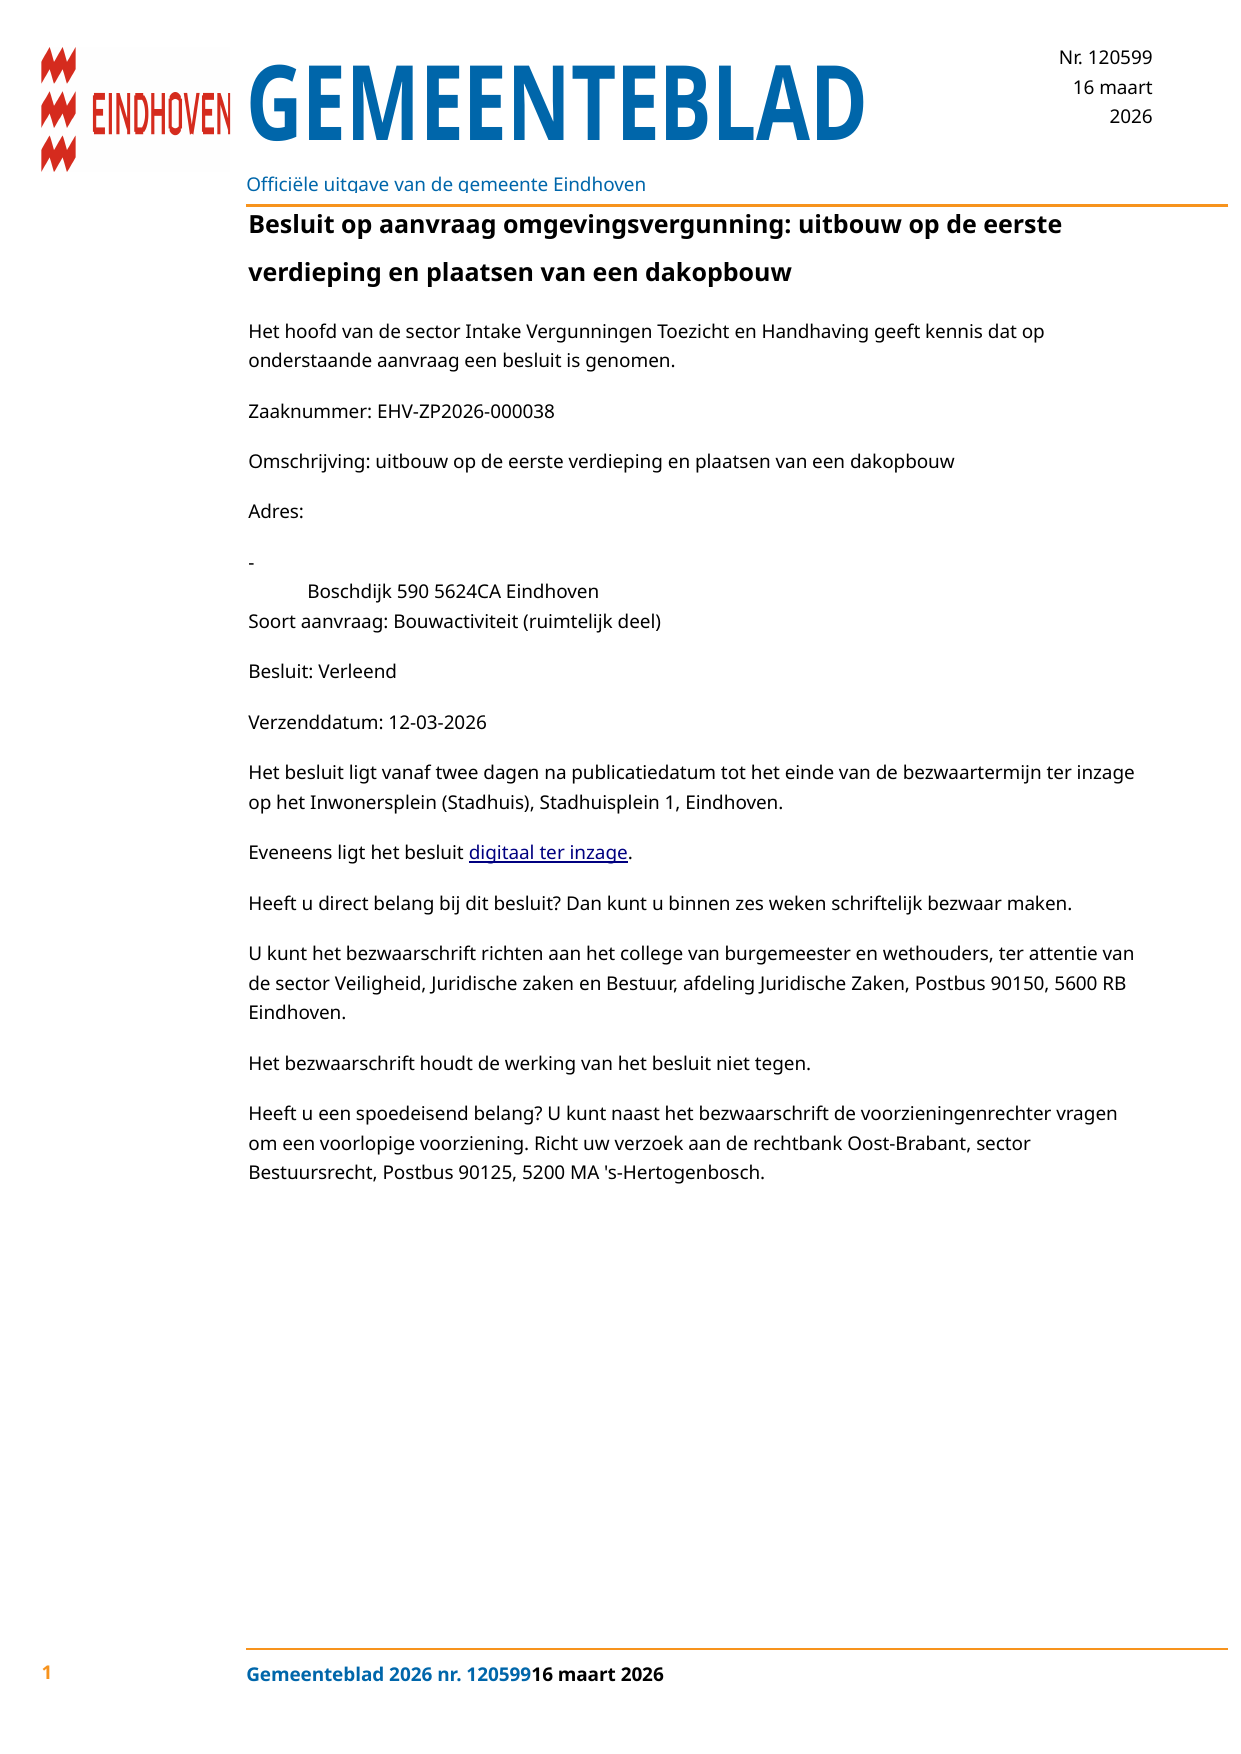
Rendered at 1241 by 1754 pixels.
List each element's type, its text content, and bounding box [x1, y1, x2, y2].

list Boschdijk 590 5624CA Eindhoven [248, 579, 1152, 604]
text Heeft u direct belang bij dit besluit? Dan kunt u binnen zes weken schriftelijk bezwaar maken. [248, 890, 1152, 916]
text Het besluit ligt vanaf twee dagen na publicatiedatum tot het einde van de bezwaartermijn ter inzage op het Inwonersplein (Stadhuis), Stadhuisplein 1, Eindhoven. [248, 759, 1152, 815]
text Soort aanvraag: Bouwactiviteit (ruimtelijk deel) [248, 608, 1152, 634]
text Heeft u een spoedeisend belang? U kunt naast het bezwaarschrift de voorzieningenrechter vragen om een voorlopige voorziening. Richt uw verzoek aan de rechtbank Oost-Brabant, sector Bestuursrecht, Postbus 90125, 5200 MA 's-Hertogenbosch. [248, 1100, 1152, 1185]
text Adres: [248, 499, 1152, 524]
text Eveneens ligt het besluit digitaal ter inzage. [248, 839, 1152, 865]
text Zaaknummer: EHV-ZP2026-000038 [248, 398, 1152, 424]
text U kunt het bezwaarschrift richten aan het college van burgemeester en wethouders, ter attentie van de sector Veiligheid, Juridische zaken en Bestuur, afdeling Juridische Zaken, Postbus 90150, 5600 RB Eindhoven. [248, 940, 1152, 1025]
text Verzenddatum: 12-03-2026 [248, 709, 1152, 735]
picture [41, 47, 231, 172]
text Besluit op aanvraag omgevingsvergunning: uitbouw op de eerste verdieping en plaatsen van een dakopbouw [248, 207, 1152, 288]
text Besluit: Verleend [248, 659, 1152, 684]
text Het bezwaarschrift houdt de werking van het besluit niet tegen. [248, 1050, 1152, 1076]
text Omschrijving: uitbouw op de eerste verdieping en plaatsen van een dakopbouw [248, 448, 1152, 474]
text Het hoofd van de sector Intake Vergunningen Toezicht en Handhaving geeft kennis dat op onderstaande aanvraag een besluit is genomen. [248, 318, 1152, 373]
